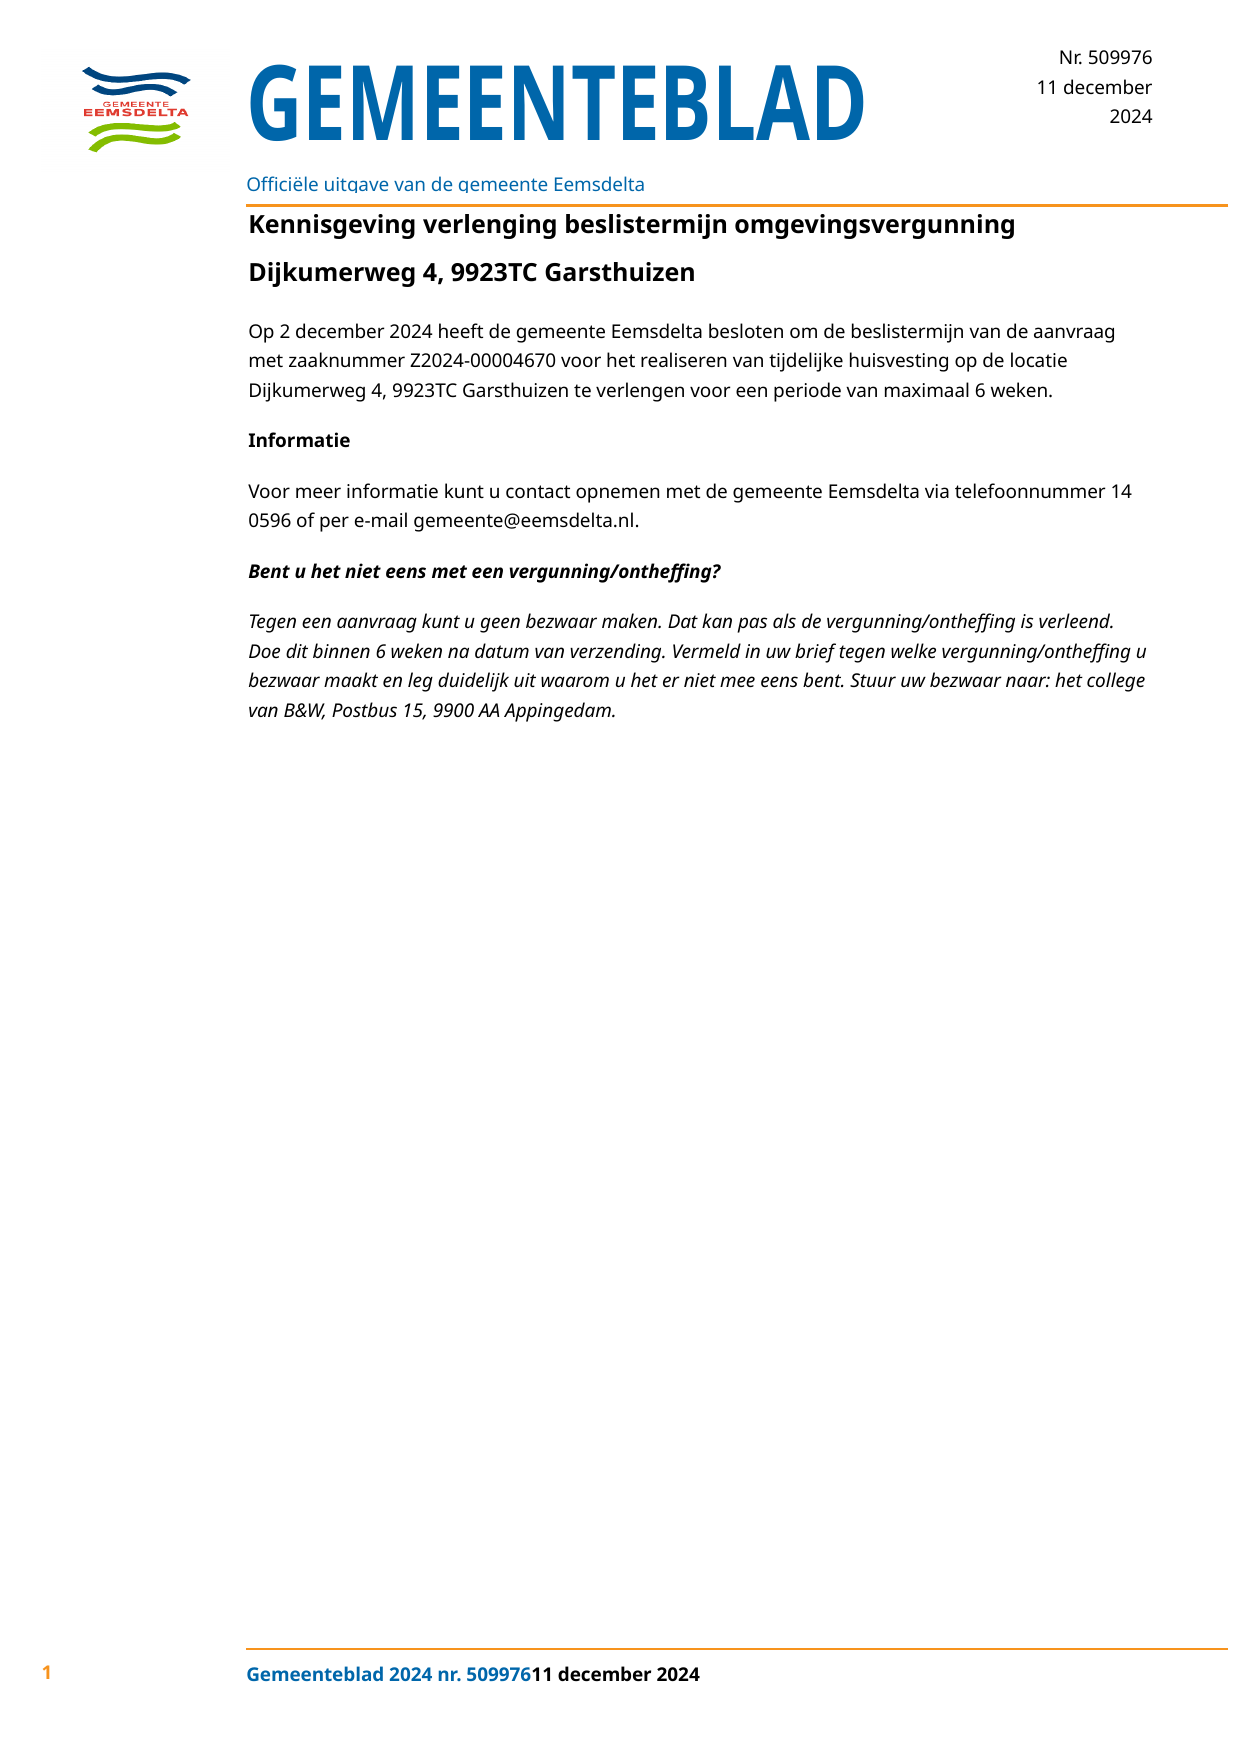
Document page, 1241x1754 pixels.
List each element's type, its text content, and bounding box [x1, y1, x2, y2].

text Informatie [248, 427, 1152, 453]
picture [41, 47, 231, 172]
text Bent u het niet eens met een vergunning/ontheffing? [248, 558, 1152, 584]
text Op 2 december 2024 heeft de gemeente Eemsdelta besloten om de beslistermijn van de aanvraag met zaaknummer Z2024-00004670 voor het realiseren van tijdelijke huisvesting op de locatie Dijkumerweg 4, 9923TC Garsthuizen te verlengen voor een periode van maximaal 6 weken. [248, 318, 1152, 403]
text Voor meer informatie kunt u contact opnemen met de gemeente Eemsdelta via telefoonnummer 14 0596 of per e-mail gemeente@eemsdelta.nl. [248, 478, 1152, 533]
text Kennisgeving verlenging beslistermijn omgevingsvergunning Dijkumerweg 4, 9923TC Garsthuizen [248, 207, 1152, 288]
text Tegen een aanvraag kunt u geen bezwaar maken. Dat kan pas als de vergunning/ontheffing is verleend. Doe dit binnen 6 weken na datum van verzending. Vermeld in uw brief tegen welke vergunning/ontheffing u bezwaar maakt en leg duidelijk uit waarom u het er niet mee eens bent. Stuur uw bezwaar naar: het college van B&W, Postbus 15, 9900 AA Appingedam. [248, 608, 1152, 723]
